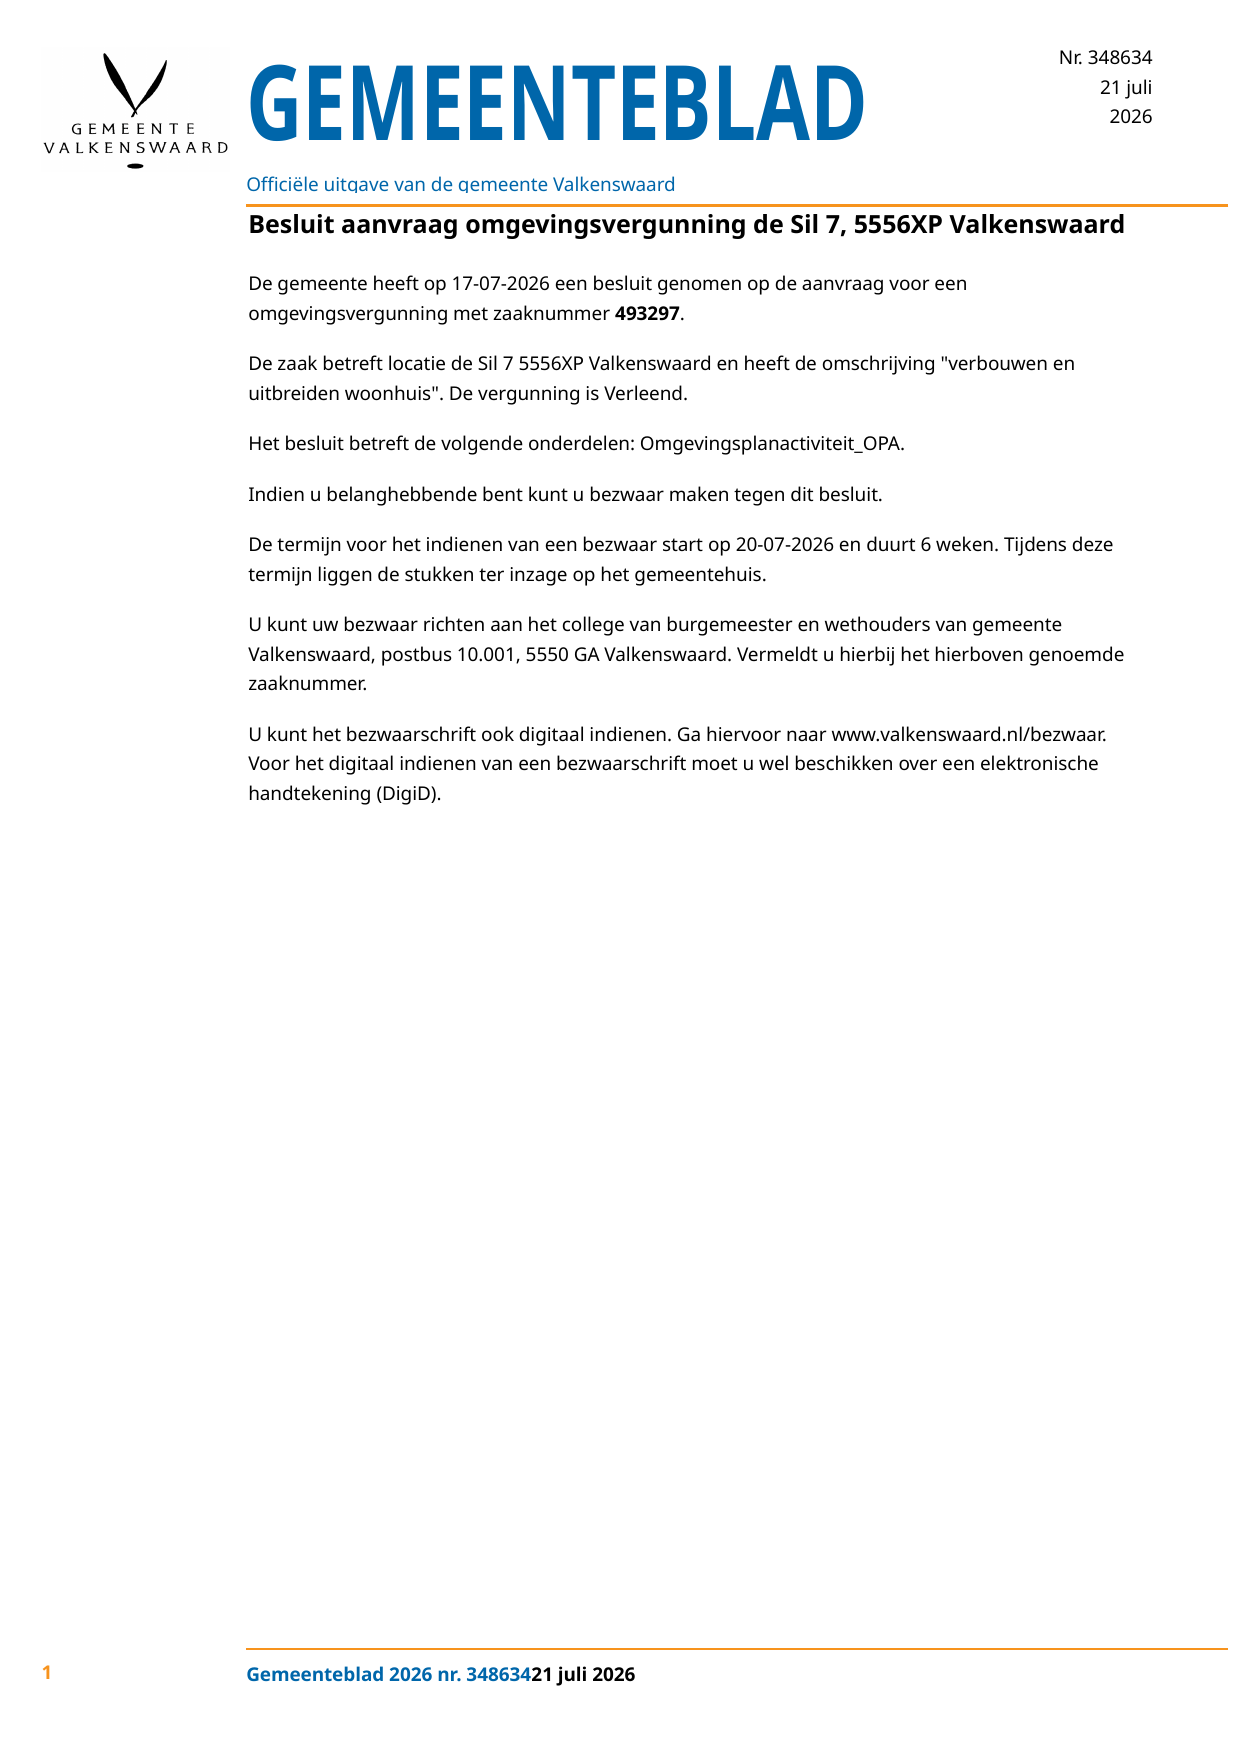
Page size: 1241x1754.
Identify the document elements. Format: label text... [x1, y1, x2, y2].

text De zaak betreft locatie de Sil 7 5556XP Valkenswaard en heeft de omschrijving "verbouwen en uitbreiden woonhuis". De vergunning is Verleend. [248, 350, 1152, 406]
picture [41, 47, 231, 172]
text Indien u belanghebbende bent kunt u bezwaar maken tegen dit besluit. [248, 481, 1152, 506]
text De termijn voor het indienen van een bezwaar start op 20-07-2026 en duurt 6 weken. Tijdens deze termijn liggen de stukken ter inzage op het gemeentehuis. [248, 531, 1152, 586]
text U kunt het bezwaarschrift ook digitaal indienen. Ga hiervoor naar www.valkenswaard.nl/bezwaar. Voor het digitaal indienen van een bezwaarschrift moet u wel beschikken over een elektronische handtekening (DigiD). [248, 721, 1152, 806]
text Besluit aanvraag omgevingsvergunning de Sil 7, 5556XP Valkenswaard [248, 207, 1152, 241]
text U kunt uw bezwaar richten aan het college van burgemeester en wethouders van gemeente Valkenswaard, postbus 10.001, 5550 GA Valkenswaard. Vermeldt u hierbij het hierboven genoemde zaaknummer. [248, 611, 1152, 696]
text Het besluit betreft de volgende onderdelen: Omgevingsplanactiviteit_OPA. [248, 430, 1152, 456]
text De gemeente heeft op 17-07-2026 een besluit genomen op de aanvraag voor een omgevingsvergunning met zaaknummer 493297. [248, 270, 1152, 326]
